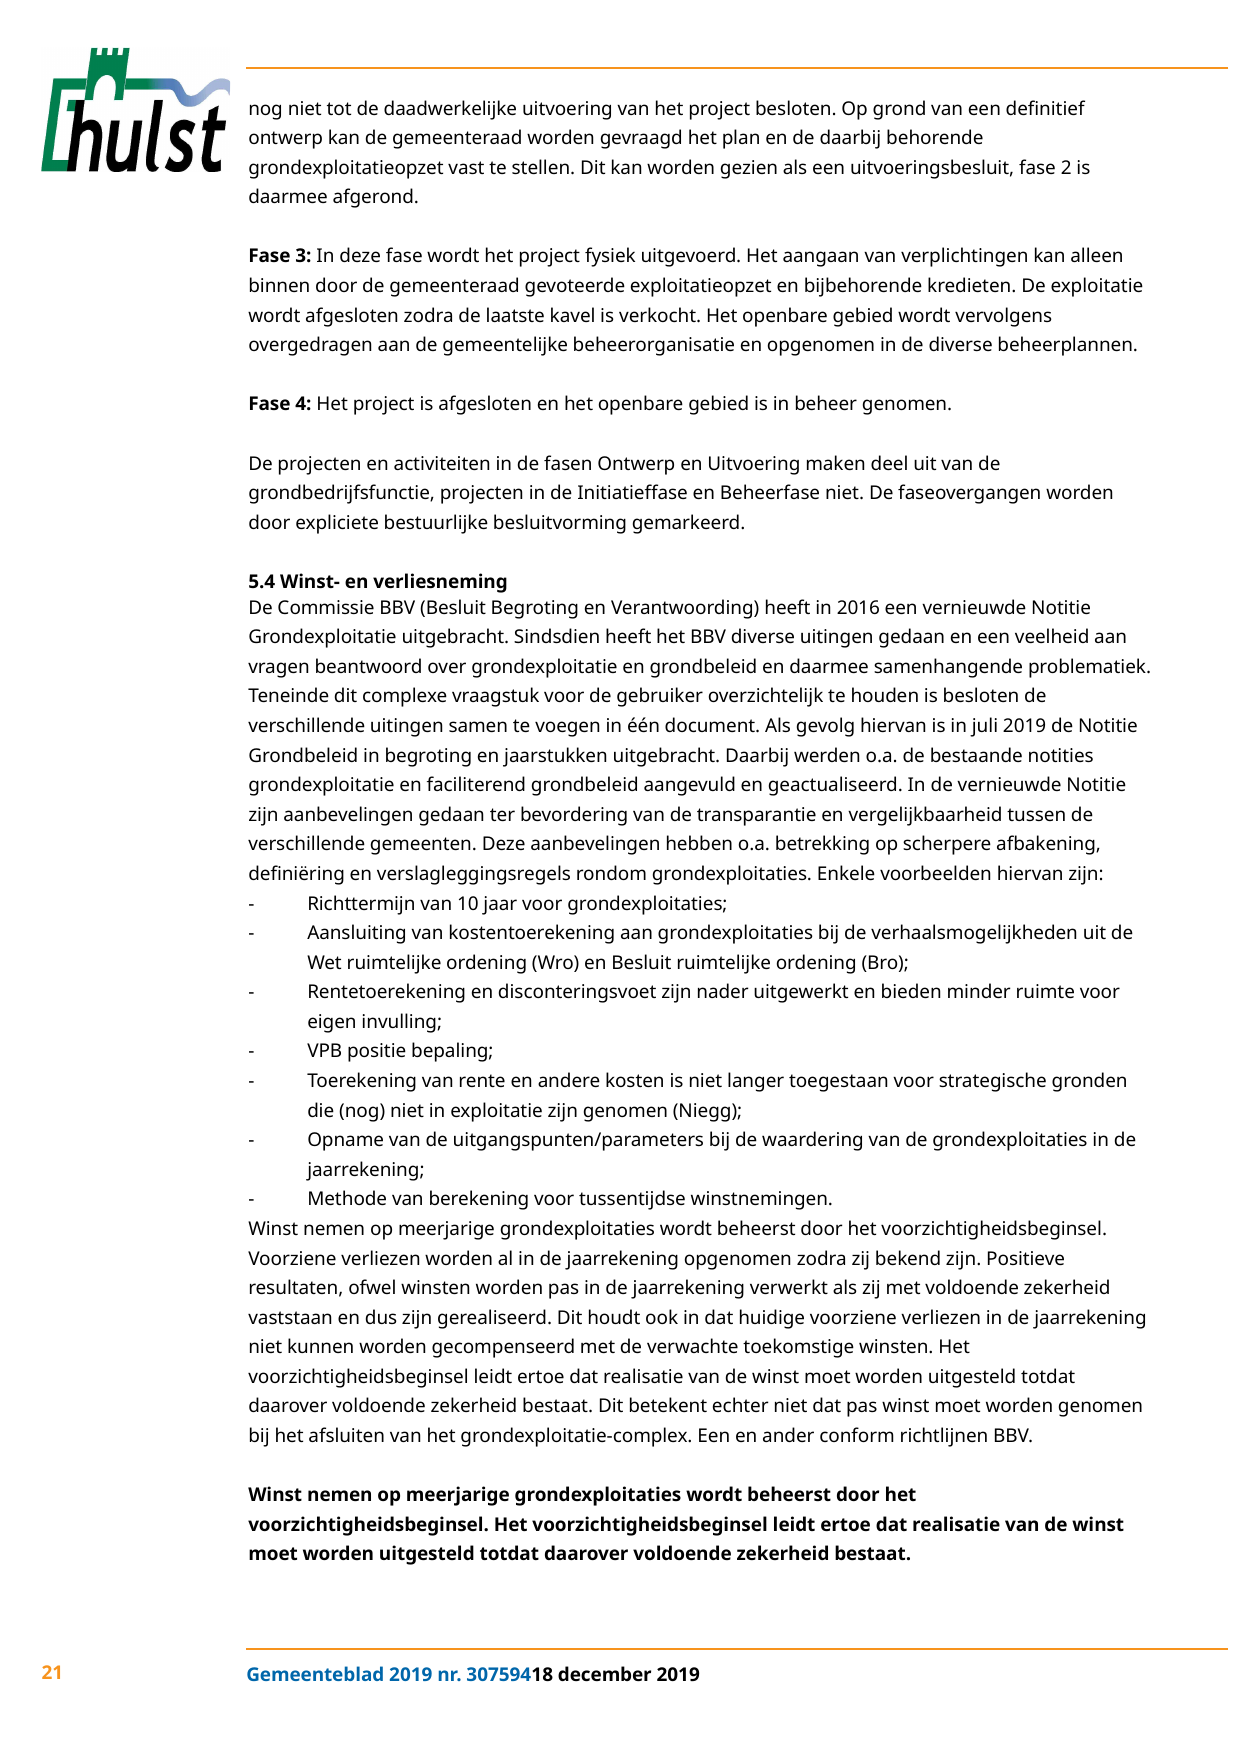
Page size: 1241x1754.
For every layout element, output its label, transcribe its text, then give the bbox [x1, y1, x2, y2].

text 5.4 Winst- en verliesneming [248, 568, 1152, 594]
list Aansluiting van kostentoerekening aan grondexploitaties bij de verhaalsmogelijkheden uit de Wet ruimtelijke ordening (Wro) en Besluit ruimtelijke ordening (Bro); [248, 919, 1152, 974]
text Fase 4: Het project is afgesloten en het openbare gebied is in beheer genomen. [248, 391, 1152, 416]
text Fase 3: In deze fase wordt het project fysiek uitgevoerd. Het aangaan van verplichtingen kan alleen binnen door de gemeenteraad gevoteerde exploitatieopzet en bijbehorende kredieten. De exploitatie wordt afgesloten zodra de laatste kavel is verkocht. Het openbare gebied wordt vervolgens overgedragen aan de gemeentelijke beheerorganisatie en opgenomen in de diverse beheerplannen. [248, 243, 1152, 357]
list Opname van de uitgangspunten/parameters bij de waardering van de grondexploitaties in de jaarrekening; [248, 1126, 1152, 1182]
picture [41, 47, 231, 172]
text De Commissie BBV (Besluit Begroting en Verantwoording) heeft in 2016 een vernieuwde Notitie Grondexploitatie uitgebracht. Sindsdien heeft het BBV diverse uitingen gedaan en een veelheid aan vragen beantwoord over grondexploitatie en grondbeleid en daarmee samenhangende problematiek. Teneinde dit complexe vraagstuk voor de gebruiker overzichtelijk te houden is besloten de verschillende uitingen samen te voegen in één document. Als gevolg hiervan is in juli 2019 de Notitie Grondbeleid in begroting en jaarstukken uitgebracht. Daarbij werden o.a. de bestaande notities grondexploitatie en faciliterend grondbeleid aangevuld en geactualiseerd. In de vernieuwde Notitie zijn aanbevelingen gedaan ter bevordering van de transparantie en vergelijkbaarheid tussen de verschillende gemeenten. Deze aanbevelingen hebben o.a. betrekking op scherpere afbakening, definiëring en verslagleggingsregels rondom grondexploitaties. Enkele voorbeelden hiervan zijn: [248, 594, 1152, 886]
list Methode van berekening voor tussentijdse winstnemingen. [248, 1186, 1152, 1211]
list Toerekening van rente en andere kosten is niet langer toegestaan voor strategische gronden die (nog) niet in exploitatie zijn genomen (Niegg); [248, 1067, 1152, 1122]
list VPB positie bepaling; [248, 1038, 1152, 1063]
text nog niet tot de daadwerkelijke uitvoering van het project besloten. Op grond van een definitief ontwerp kan de gemeenteraad worden gevraagd het plan en de daarbij behorende grondexploitatieopzet vast te stellen. Dit kan worden gezien als een uitvoeringsbesluit, fase 2 is daarmee afgerond. [248, 95, 1152, 209]
text De projecten en activiteiten in de fasen Ontwerp en Uitvoering maken deel uit van de grondbedrijfsfunctie, projecten in de Initiatieffase en Beheerfase niet. De faseovergangen worden door expliciete bestuurlijke besluitvorming gemarkeerd. [248, 450, 1152, 535]
list Rentetoerekening en disconteringsvoet zijn nader uitgewerkt en bieden minder ruimte voor eigen invulling; [248, 978, 1152, 1034]
text Winst nemen op meerjarige grondexploitaties wordt beheerst door het voorzichtigheidsbeginsel. Voorziene verliezen worden al in de jaarrekening opgenomen zodra zij bekend zijn. Positieve resultaten, ofwel winsten worden pas in de jaarrekening verwerkt als zij met voldoende zekerheid vaststaan en dus zijn gerealiseerd. Dit houdt ook in dat huidige voorziene verliezen in de jaarrekening niet kunnen worden gecompenseerd met de verwachte toekomstige winsten. Het voorzichtigheidsbeginsel leidt ertoe dat realisatie van de winst moet worden uitgesteld totdat daarover voldoende zekerheid bestaat. Dit betekent echter niet dat pas winst moet worden genomen bij het afsluiten van het grondexploitatie-complex. Een en ander conform richtlijnen BBV. [248, 1215, 1152, 1448]
table_header Winst nemen op meerjarige grondexploitaties wordt beheerst door het voorzichtigheidsbeginsel. Het voorzichtigheidsbeginsel leidt ertoe dat realisatie van de winst moet worden uitgesteld totdat daarover voldoende zekerheid bestaat. [248, 1481, 1152, 1566]
list Richttermijn van 10 jaar voor grondexploitaties; [248, 890, 1152, 915]
